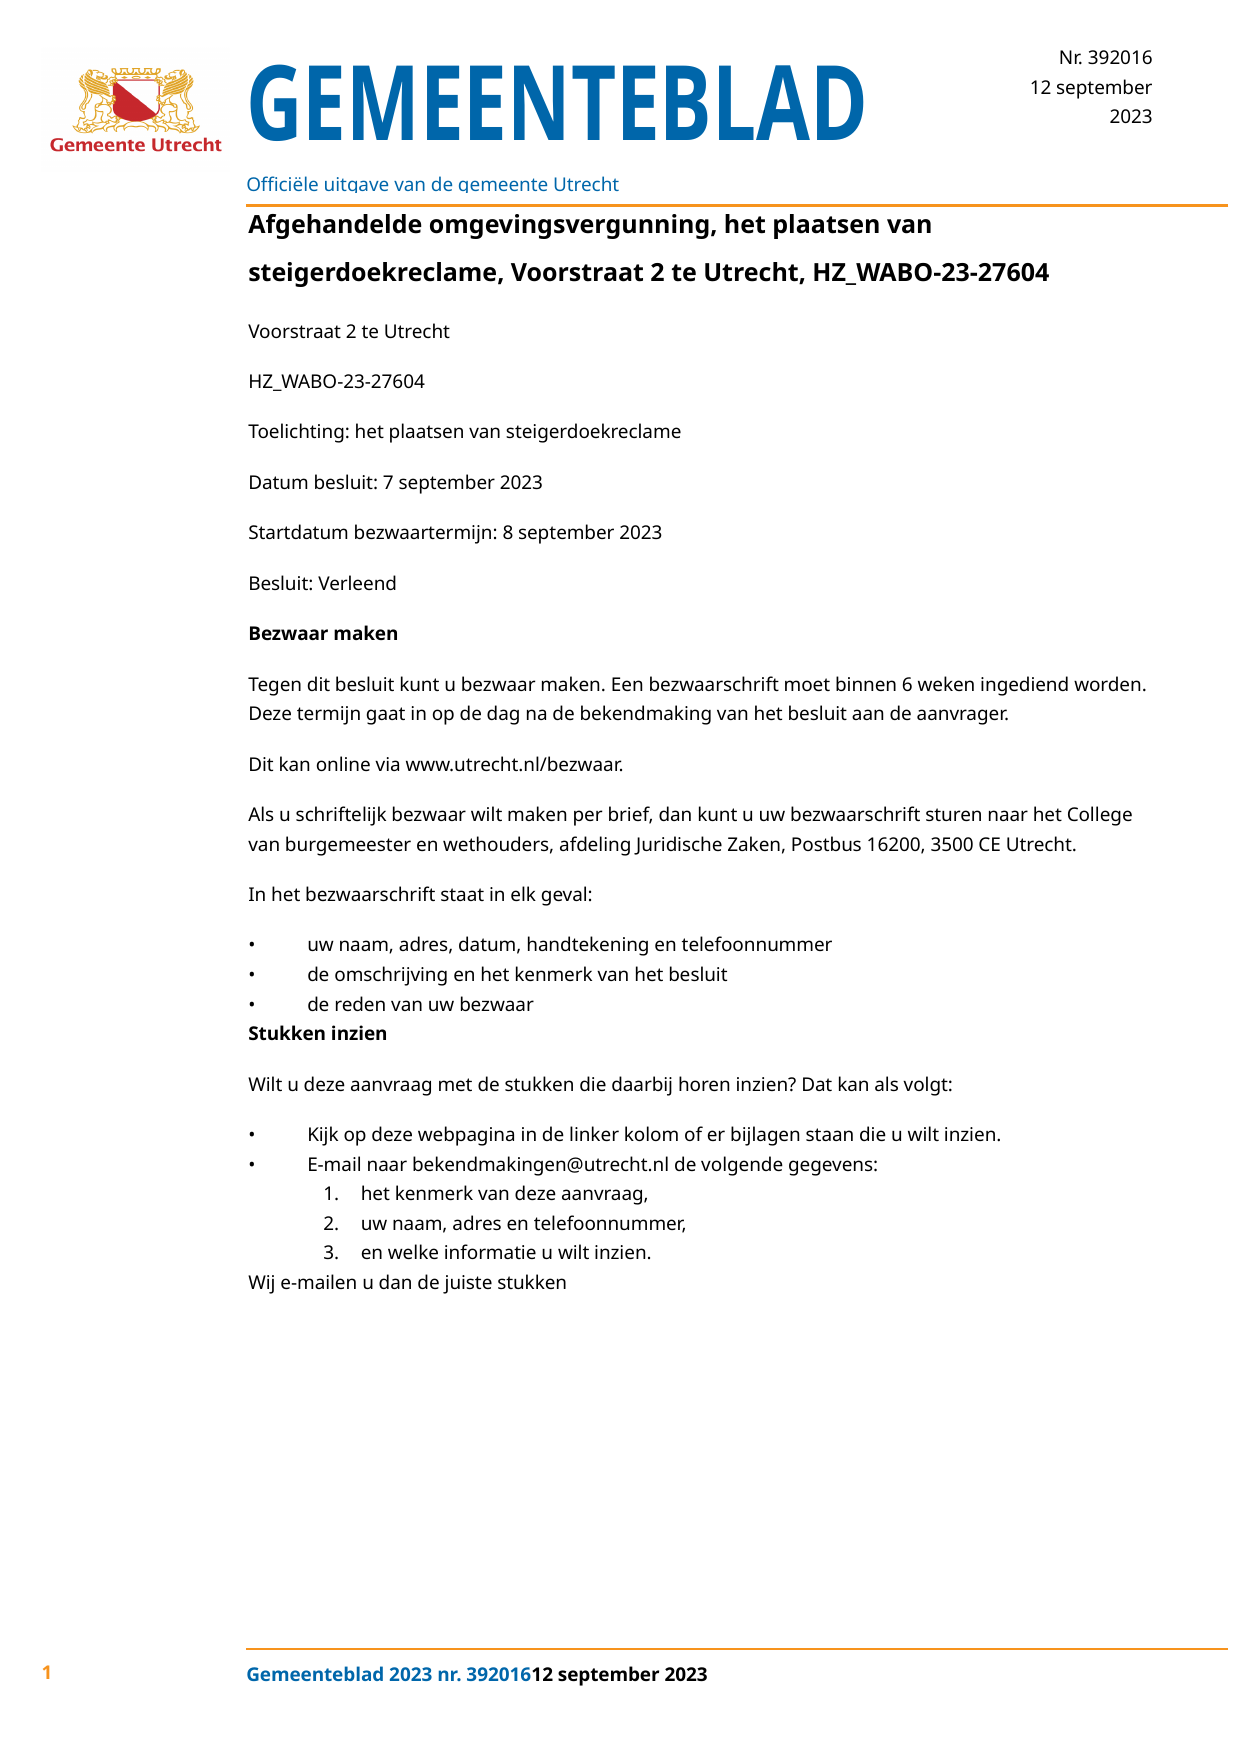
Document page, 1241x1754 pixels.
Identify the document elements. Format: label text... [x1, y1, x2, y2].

list en welke informatie u wilt inzien. [323, 1239, 1152, 1265]
text Startdatum bezwaartermijn: 8 september 2023 [248, 519, 1152, 545]
text In het bezwaarschrift staat in elk geval: [248, 881, 1152, 907]
text Wilt u deze aanvraag met de stukken die daarbij horen inzien? Dat kan als volgt: [248, 1071, 1152, 1097]
list uw naam, adres en telefoonnummer, [323, 1210, 1152, 1236]
list het kenmerk van deze aanvraag, [323, 1180, 1152, 1206]
text Voorstraat 2 te Utrecht [248, 318, 1152, 344]
text Dit kan online via www.utrecht.nl/bezwaar. [248, 751, 1152, 777]
picture [41, 47, 231, 172]
text Bezwaar maken [248, 620, 1152, 646]
list E-mail naar bekendmakingen@utrecht.nl de volgende gegevens: [248, 1151, 1152, 1177]
text Tegen dit besluit kunt u bezwaar maken. Een bezwaarschrift moet binnen 6 weken ingediend worden. Deze termijn gaat in op de dag na de bekendmaking van het besluit aan de aanvrager. [248, 671, 1152, 726]
list uw naam, adres, datum, handtekening en telefoonnummer [248, 932, 1152, 957]
text Wij e-mailen u dan de juiste stukken [248, 1269, 1152, 1295]
text Besluit: Verleend [248, 570, 1152, 596]
text Toelichting: het plaatsen van steigerdoekreclame [248, 419, 1152, 444]
text Als u schriftelijk bezwaar wilt maken per brief, dan kunt u uw bezwaarschrift sturen naar het College van burgemeester en wethouders, afdeling Juridische Zaken, Postbus 16200, 3500 CE Utrecht. [248, 801, 1152, 857]
text Afgehandelde omgevingsvergunning, het plaatsen van steigerdoekreclame, Voorstraat 2 te Utrecht, HZ_WABO-23-27604 [248, 207, 1152, 288]
list Kijk op deze webpagina in de linker kolom of er bijlagen staan die u wilt inzien. [248, 1121, 1152, 1147]
text Stukken inzien [248, 1020, 1152, 1046]
list de reden van uw bezwaar [248, 991, 1152, 1017]
text HZ_WABO-23-27604 [248, 368, 1152, 394]
text Datum besluit: 7 september 2023 [248, 469, 1152, 495]
list de omschrijving en het kenmerk van het besluit [248, 961, 1152, 987]
